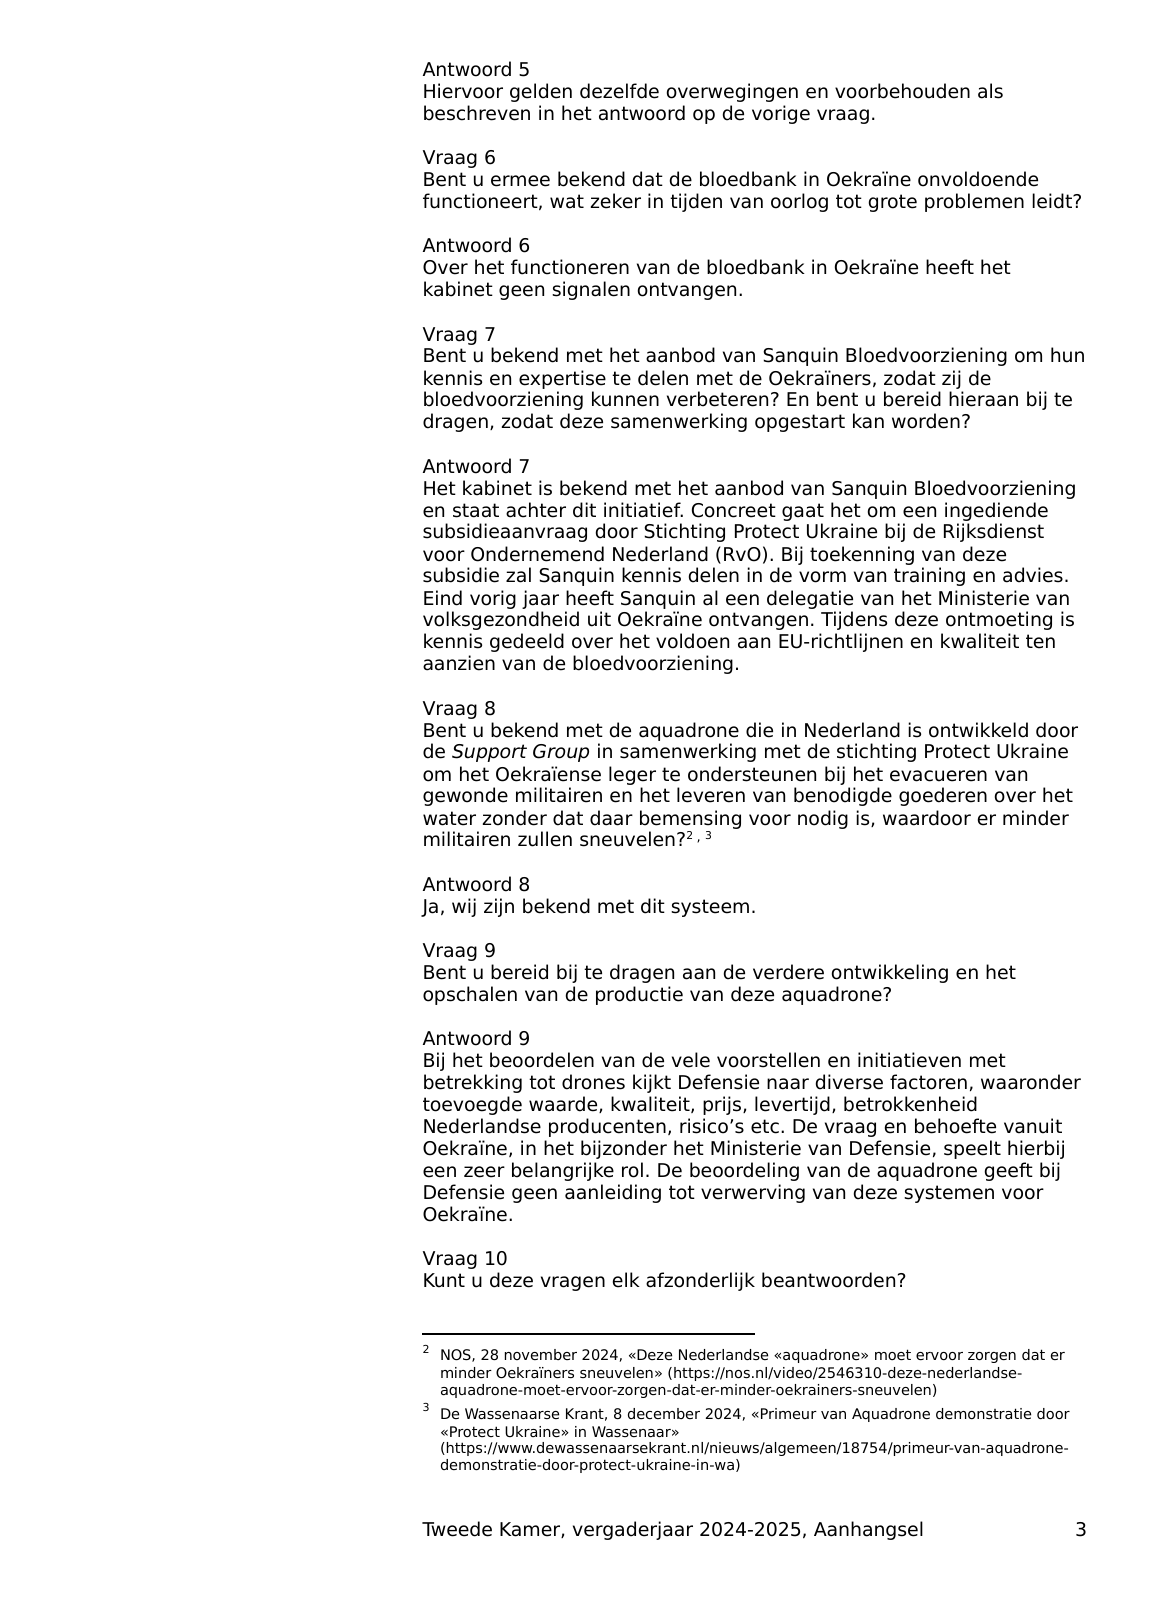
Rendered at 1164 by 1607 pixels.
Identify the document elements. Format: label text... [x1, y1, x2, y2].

text Over het functioneren van de bloedbank in Oekraïne heeft het kabinet geen signalen ontvangen. [422, 257, 1087, 301]
text Vraag 6 [422, 147, 1087, 169]
text Bent u bereid bij te dragen aan de verdere ontwikkeling en het opschalen van de productie van deze aquadrone? [422, 962, 1087, 1006]
text Antwoord 7 [422, 456, 1087, 477]
text Ja, wij zijn bekend met dit systeem. [422, 896, 1087, 917]
text Antwoord 8 [422, 873, 1087, 896]
text Antwoord 6 [422, 235, 1087, 257]
text De Wassenaarse Krant, 8 december 2024, «Primeur van Aquadrone demonstratie door «Protect Ukraine» in Wassenaar» (https://www.dewassenaarsekrant.nl/nieuws/algemeen/18754/primeur-van-aquadrone-demonstratie-door-protect-ukraine-in-wa) [422, 1402, 1087, 1474]
text Het kabinet is bekend met het aanbod van Sanquin Bloedvoorziening en staat achter dit initiatief. Concreet gaat het om een ingediende subsidieaanvraag door Stichting Protect Ukraine bij de Rijksdienst voor Ondernemend Nederland (RvO). Bij toekenning van deze subsidie zal Sanquin kennis delen in de vorm van training en advies. Eind vorig jaar heeft Sanquin al een delegatie van het Ministerie van volksgezondheid uit Oekraïne ontvangen. Tijdens deze ontmoeting is kennis gedeeld over het voldoen aan EU-richtlijnen en kwaliteit ten aanzien van de bloedvoorziening. [422, 477, 1087, 675]
text Vraag 8 [422, 697, 1087, 719]
text Bij het beoordelen van de vele voorstellen en initiatieven met betrekking tot drones kijkt Defensie naar diverse factoren, waaronder toevoegde waarde, kwaliteit, prijs, levertijd, betrokkenheid Nederlandse producenten, risico’s etc. De vraag en behoefte vanuit Oekraïne, in het bijzonder het Ministerie van Defensie, speelt hierbij een zeer belangrijke rol. De beoordeling van de aquadrone geeft bij Defensie geen aanleiding tot verwerving van deze systemen voor Oekraïne. [422, 1050, 1087, 1226]
text Bent u bekend met het aanbod van Sanquin Bloedvoorziening om hun kennis en expertise te delen met de Oekraïners, zodat zij de bloedvoorziening kunnen verbeteren? En bent u bereid hieraan bij te dragen, zodat deze samenwerking opgestart kan worden? [422, 345, 1087, 433]
text Antwoord 5 [422, 59, 1087, 81]
text Kunt u deze vragen elk afzonderlijk beantwoorden? [422, 1270, 1087, 1292]
text Bent u bekend met de aquadrone die in Nederland is ontwikkeld door de Support Group in samenwerking met de stichting Protect Ukraine om het Oekraïense leger te ondersteunen bij het evacueren van gewonde militairen en het leveren van benodigde goederen over het water zonder dat daar bemensing voor nodig is, waardoor er minder militairen zullen sneuvelen?, [422, 719, 1087, 851]
text Vraag 9 [422, 940, 1087, 962]
text Vraag 10 [422, 1248, 1087, 1270]
text Antwoord 9 [422, 1028, 1087, 1050]
text NOS, 28 november 2024, «Deze Nederlandse «aquadrone» moet ervoor zorgen dat er minder Oekraïners sneuvelen» (https://nos.nl/video/2546310-deze-nederlandse-aquadrone-moet-ervoor-zorgen-dat-er-minder-oekrainers-sneuvelen) [422, 1343, 1087, 1399]
text Bent u ermee bekend dat de bloedbank in Oekraïne onvoldoende functioneert, wat zeker in tijden van oorlog tot grote problemen leidt? [422, 169, 1087, 213]
text Vraag 7 [422, 323, 1087, 345]
text Hiervoor gelden dezelfde overwegingen en voorbehouden als beschreven in het antwoord op de vorige vraag. [422, 81, 1087, 125]
